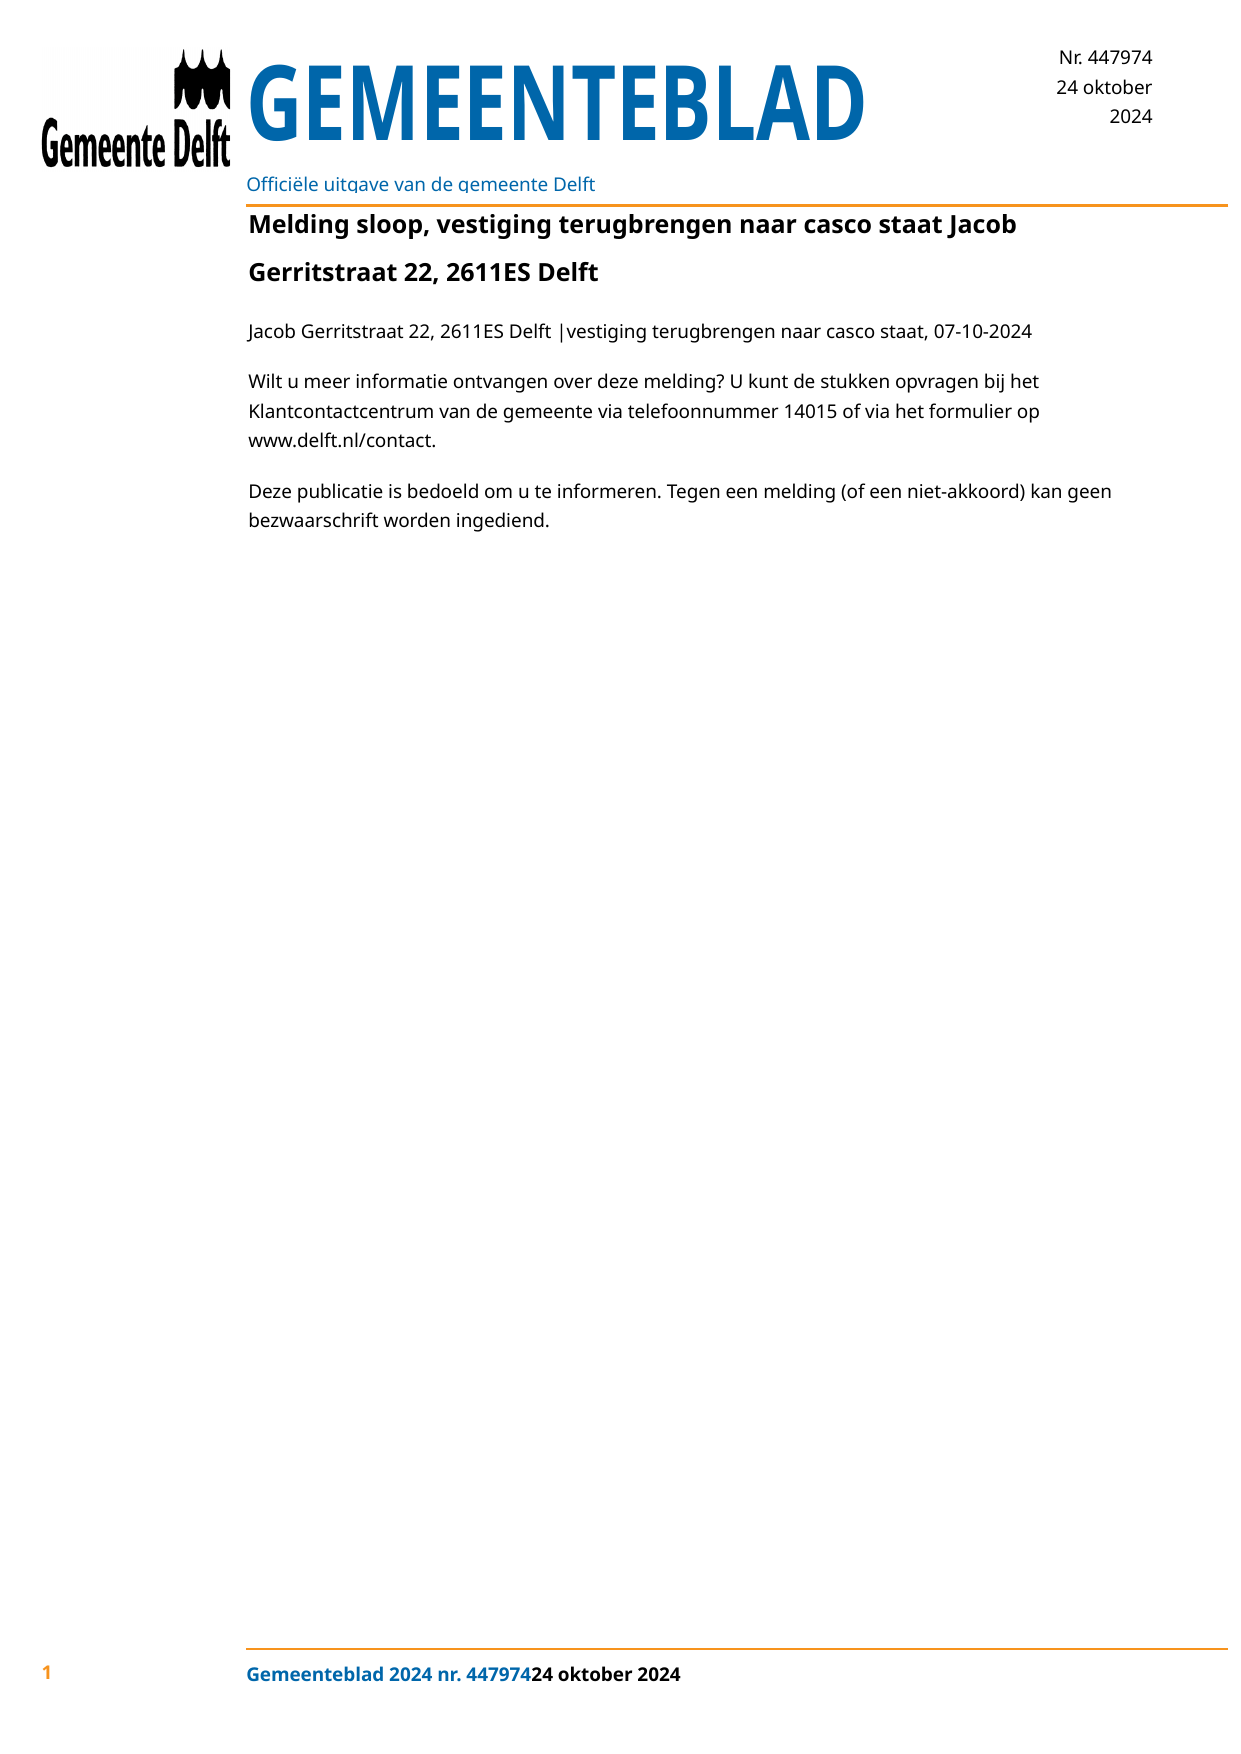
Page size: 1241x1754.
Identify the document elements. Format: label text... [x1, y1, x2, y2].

text Melding sloop, vestiging terugbrengen naar casco staat Jacob Gerritstraat 22, 2611ES Delft [248, 207, 1152, 288]
picture [41, 47, 231, 172]
text Jacob Gerritstraat 22, 2611ES Delft |vestiging terugbrengen naar casco staat, 07-10-2024 [248, 318, 1152, 344]
text Wilt u meer informatie ontvangen over deze melding? U kunt de stukken opvragen bij het Klantcontactcentrum van de gemeente via telefoonnummer 14015 of via het formulier op www.delft.nl/contact. [248, 368, 1152, 453]
text Deze publicatie is bedoeld om u te informeren. Tegen een melding (of een niet-akkoord) kan geen bezwaarschrift worden ingediend. [248, 478, 1152, 533]
